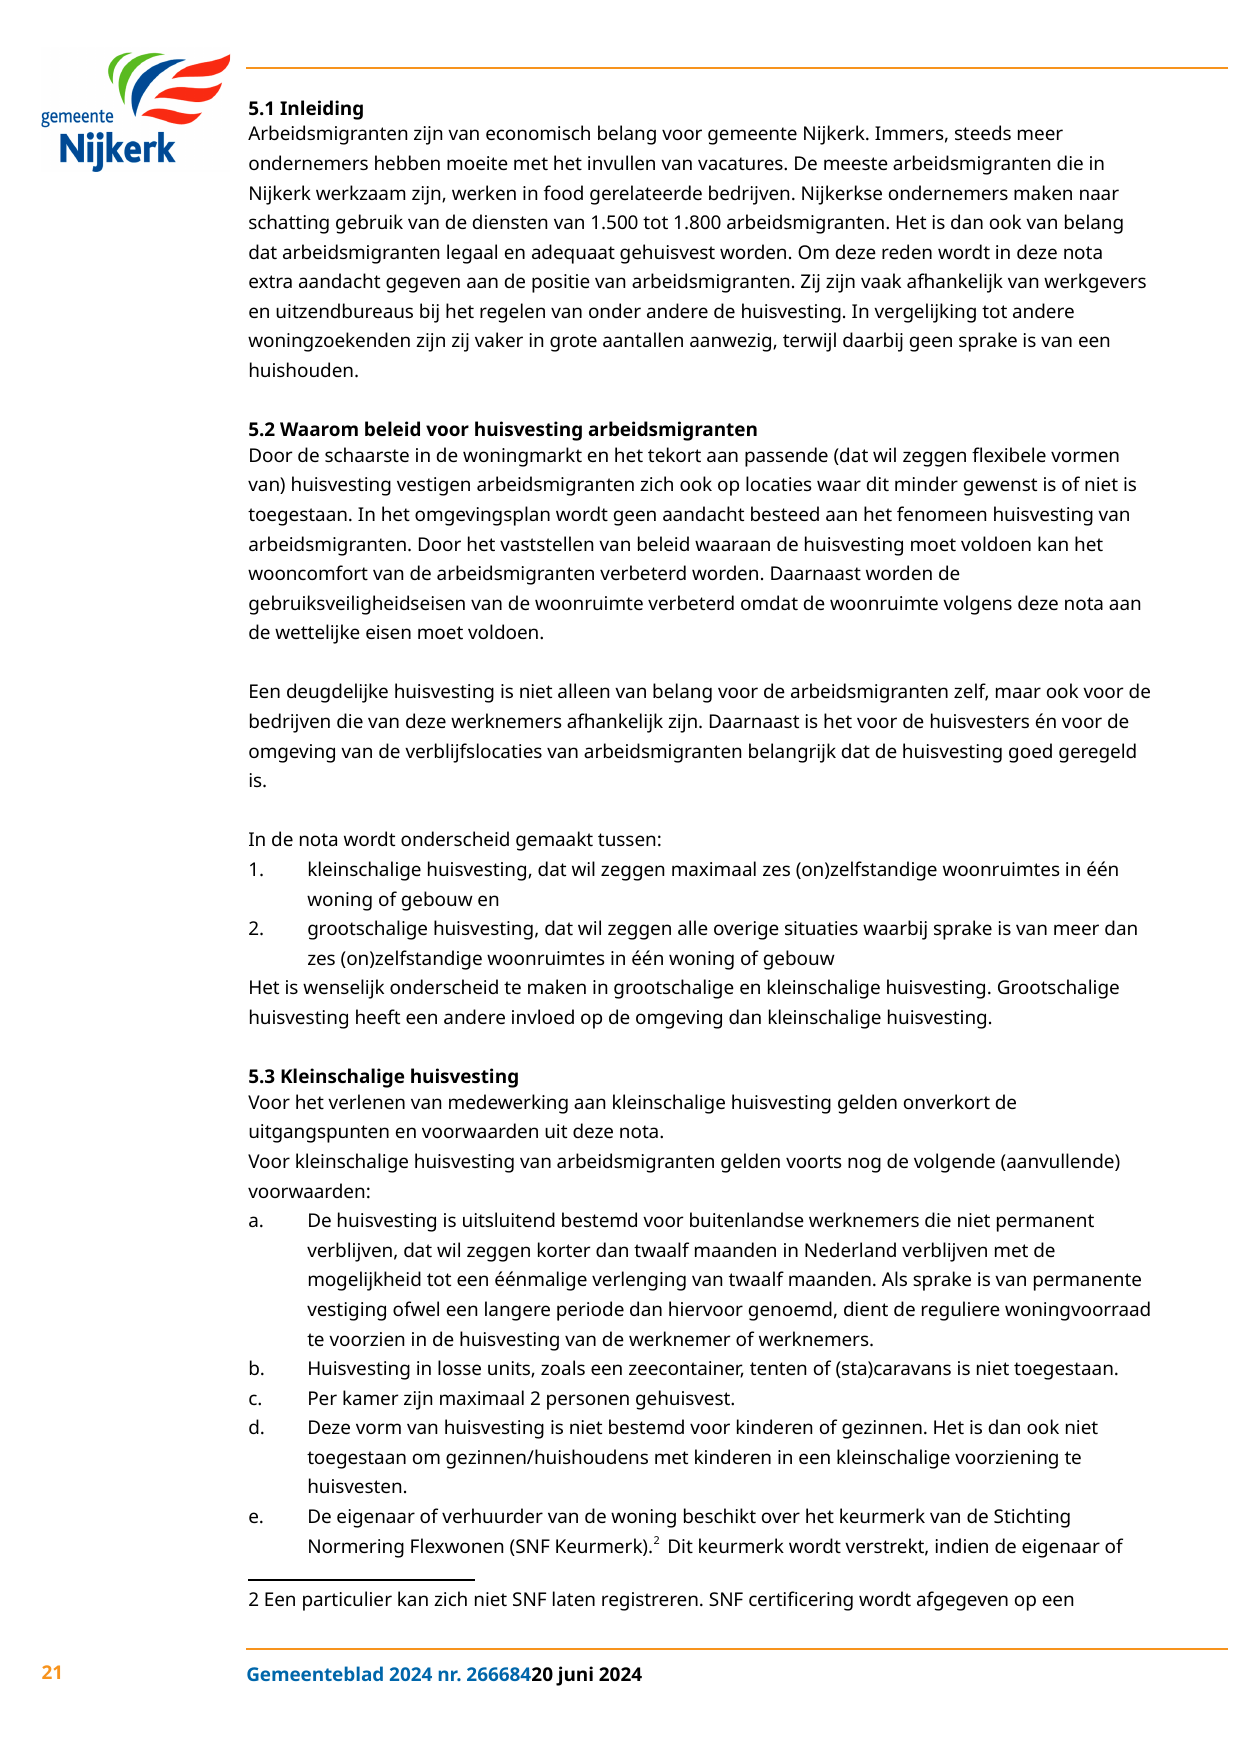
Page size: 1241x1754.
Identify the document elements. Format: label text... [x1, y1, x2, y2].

text In de nota wordt onderscheid gemaakt tussen: [248, 827, 1152, 852]
picture [41, 47, 231, 172]
text Voor kleinschalige huisvesting van arbeidsmigranten gelden voorts nog de volgende (aanvullende) voorwaarden: [248, 1148, 1152, 1203]
text 5.1 Inleiding [248, 95, 1152, 121]
list De eigenaar of verhuurder van de woning beschikt over het keurmerk van de Stichting Normering Flexwonen (SNF Keurmerk). Dit keurmerk wordt verstrekt, indien de eigenaar of [248, 1503, 1152, 1558]
list kleinschalige huisvesting, dat wil zeggen maximaal zes (on)zelfstandige woonruimtes in één woning of gebouw en [248, 856, 1152, 912]
text Een deugdelijke huisvesting is niet alleen van belang voor de arbeidsmigranten zelf, maar ook voor de bedrijven die van deze werknemers afhankelijk zijn. Daarnaast is het voor de huisvesters én voor de omgeving van de verblijfslocaties van arbeidsmigranten belangrijk dat de huisvesting goed geregeld is. [248, 679, 1152, 793]
text 5.3 Kleinschalige huisvesting [248, 1063, 1152, 1089]
list De huisvesting is uitsluitend bestemd voor buitenlandse werknemers die niet permanent verblijven, dat wil zeggen korter dan twaalf maanden in Nederland verblijven met de mogelijkheid tot een éénmalige verlenging van twaalf maanden. Als sprake is van permanente vestiging ofwel een langere periode dan hiervoor genoemd, dient de reguliere woningvoorraad te voorzien in de huisvesting van de werknemer of werknemers. [248, 1207, 1152, 1351]
list Per kamer zijn maximaal 2 personen gehuisvest. [248, 1385, 1152, 1411]
list grootschalige huisvesting, dat wil zeggen alle overige situaties waarbij sprake is van meer dan zes (on)zelfstandige woonruimtes in één woning of gebouw [248, 915, 1152, 971]
text Door de schaarste in de woningmarkt en het tekort aan passende (dat wil zeggen flexibele vormen van) huisvesting vestigen arbeidsmigranten zich ook op locaties waar dit minder gewenst is of niet is toegestaan. In het omgevingsplan wordt geen aandacht besteed aan het fenomeen huisvesting van arbeidsmigranten. Door het vaststellen van beleid waaraan de huisvesting moet voldoen kan het wooncomfort van de arbeidsmigranten verbeterd worden. Daarnaast worden de gebruiksveiligheidseisen van de woonruimte verbeterd omdat de woonruimte volgens deze nota aan de wettelijke eisen moet voldoen. [248, 442, 1152, 645]
text Voor het verlenen van medewerking aan kleinschalige huisvesting gelden onverkort de uitgangspunten en voorwaarden uit deze nota. [248, 1089, 1152, 1144]
text 5.2 Waarom beleid voor huisvesting arbeidsmigranten [248, 416, 1152, 442]
list Een particulier kan zich niet SNF laten registreren. SNF certificering wordt afgegeven op een [248, 1586, 1152, 1612]
list Deze vorm van huisvesting is niet bestemd voor kinderen of gezinnen. Het is dan ook niet toegestaan om gezinnen/huishoudens met kinderen in een kleinschalige voorziening te huisvesten. [248, 1414, 1152, 1499]
list Huisvesting in losse units, zoals een zeecontainer, tenten of (sta)caravans is niet toegestaan. [248, 1355, 1152, 1381]
text Het is wenselijk onderscheid te maken in grootschalige en kleinschalige huisvesting. Grootschalige huisvesting heeft een andere invloed op de omgeving dan kleinschalige huisvesting. [248, 974, 1152, 1030]
text Arbeidsmigranten zijn van economisch belang voor gemeente Nijkerk. Immers, steeds meer ondernemers hebben moeite met het invullen van vacatures. De meeste arbeidsmigranten die in Nijkerk werkzaam zijn, werken in food gerelateerde bedrijven. Nijkerkse ondernemers maken naar schatting gebruik van de diensten van 1.500 tot 1.800 arbeidsmigranten. Het is dan ook van belang dat arbeidsmigranten legaal en adequaat gehuisvest worden. Om deze reden wordt in deze nota extra aandacht gegeven aan de positie van arbeidsmigranten. Zij zijn vaak afhankelijk van werkgevers en uitzendbureaus bij het regelen van onder andere de huisvesting. In vergelijking tot andere woningzoekenden zijn zij vaker in grote aantallen aanwezig, terwijl daarbij geen sprake is van een huishouden. [248, 121, 1152, 383]
